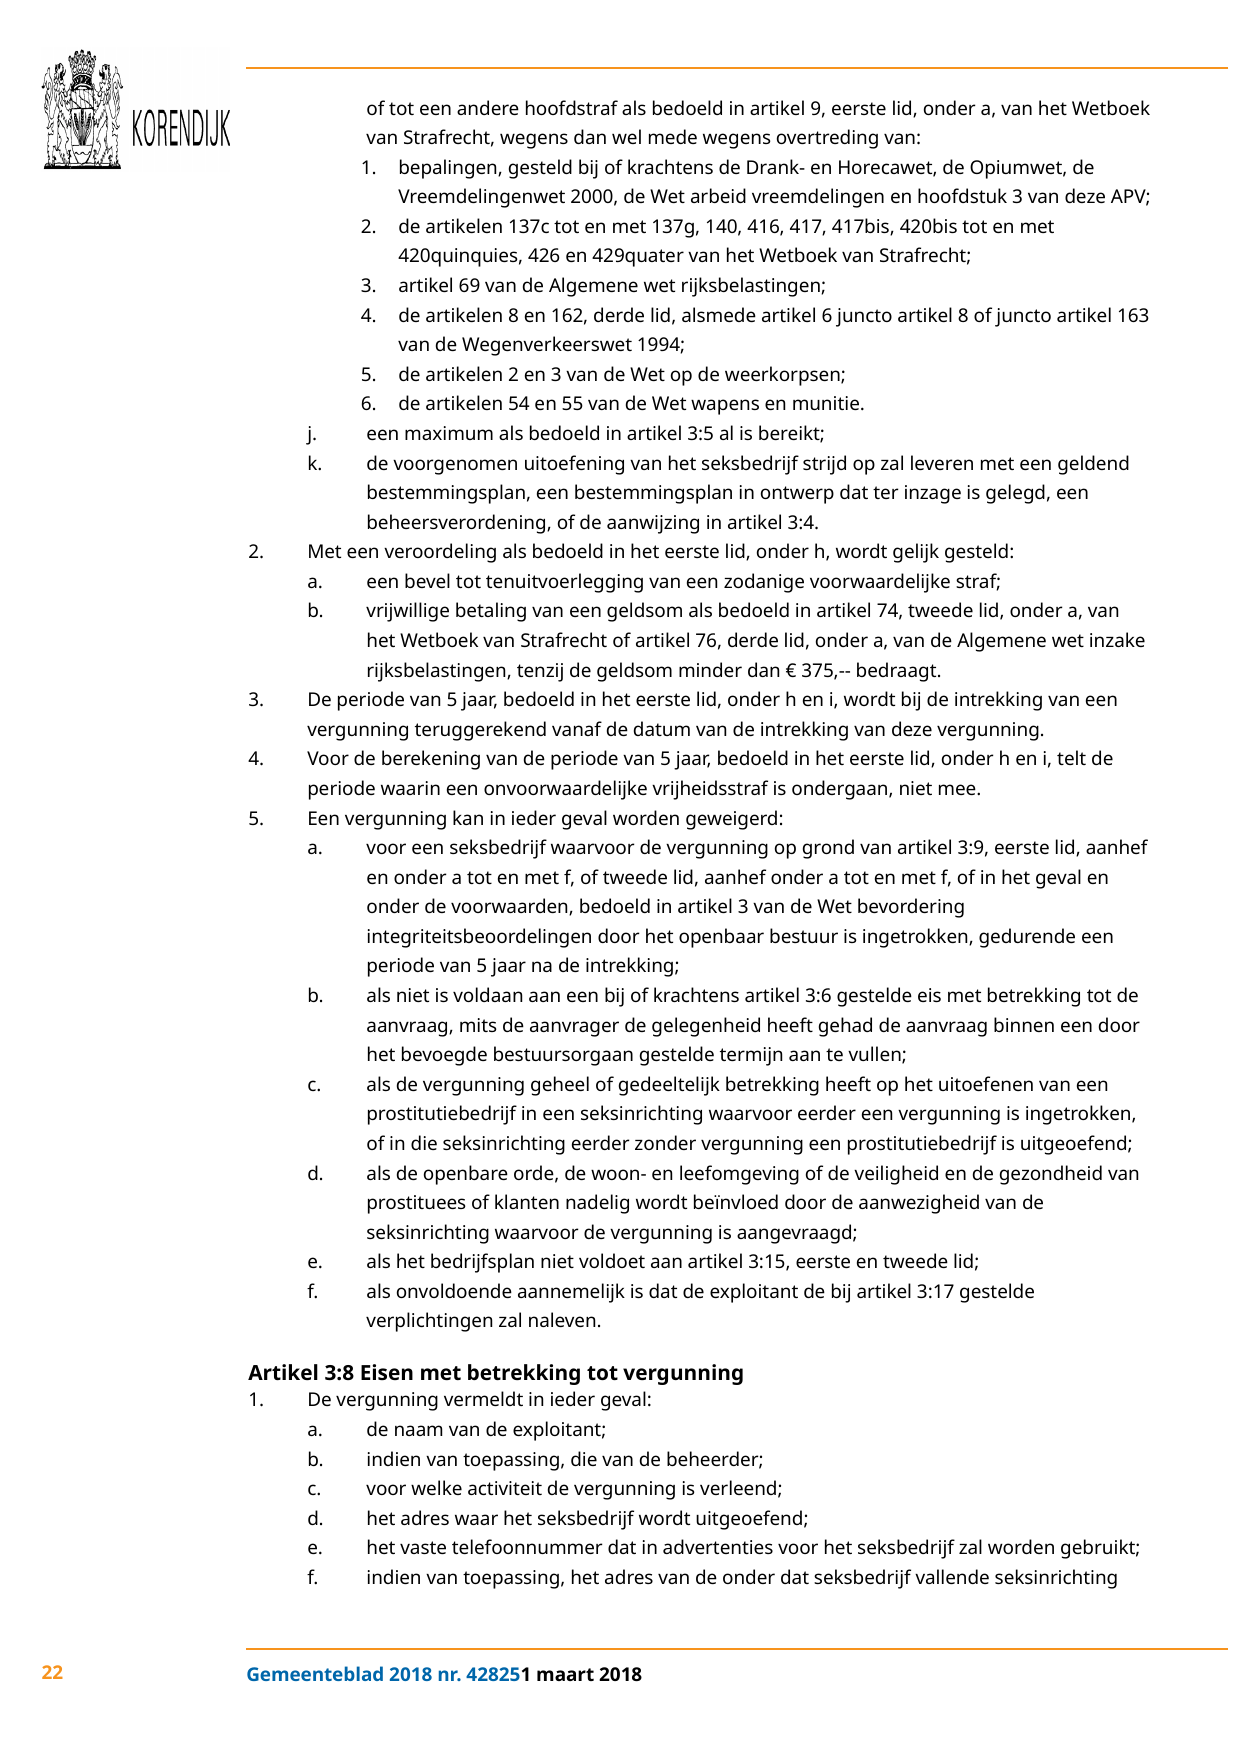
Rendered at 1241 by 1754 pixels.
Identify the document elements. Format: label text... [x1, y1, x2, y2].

list als de vergunning geheel of gedeeltelijk betrekking heeft op het uitoefenen van een prostitutiebedrijf in een seksinrichting waarvoor eerder een vergunning is ingetrokken, of in die seksinrichting eerder zonder vergunning een prostitutiebedrijf is uitgeoefend; [307, 1071, 1152, 1156]
list artikel 69 van de Algemene wet rijksbelastingen; [361, 272, 1152, 298]
list De vergunning vermeldt in ieder geval: [248, 1387, 1152, 1412]
list voor welke activiteit de vergunning is verleend; [307, 1475, 1152, 1501]
list de voorgenomen uitoefening van het seksbedrijf strijd op zal leveren met een geldend bestemmingsplan, een bestemmingsplan in ontwerp dat ter inzage is gelegd, een beheersverordening, of de aanwijzing in artikel 3:4. [307, 450, 1152, 535]
list Een vergunning kan in ieder geval worden geweigerd: [248, 805, 1152, 831]
list de artikelen 8 en 162, derde lid, alsmede artikel 6 juncto artikel 8 of juncto artikel 163 van de Wegenverkeerswet 1994; [361, 302, 1152, 357]
list Voor de berekening van de periode van 5 jaar, bedoeld in het eerste lid, onder h en i, telt de periode waarin een onvoorwaardelijke vrijheidsstraf is ondergaan, niet mee. [248, 746, 1152, 801]
list het adres waar het seksbedrijf wordt uitgeoefend; [307, 1505, 1152, 1531]
list bepalingen, gesteld bij of krachtens de Drank- en Horecawet, de Opiumwet, de Vreemdelingenwet 2000, de Wet arbeid vreemdelingen en hoofdstuk 3 van deze APV; [361, 154, 1152, 209]
list indien van toepassing, die van de beheerder; [307, 1446, 1152, 1471]
list Met een veroordeling als bedoeld in het eerste lid, onder h, wordt gelijk gesteld: [248, 538, 1152, 564]
picture [41, 47, 231, 172]
list een bevel tot tenuitvoerlegging van een zodanige voorwaardelijke straf; [307, 568, 1152, 594]
list De periode van 5 jaar, bedoeld in het eerste lid, onder h en i, wordt bij de intrekking van een vergunning teruggerekend vanaf de datum van de intrekking van deze vergunning. [248, 686, 1152, 742]
list de artikelen 137c tot en met 137g, 140, 416, 417, 417bis, 420bis tot en met 420quinquies, 426 en 429quater van het Wetboek van Strafrecht; [361, 213, 1152, 268]
list voor een seksbedrijf waarvoor de vergunning op grond van artikel 3:9, eerste lid, aanhef en onder a tot en met f, of tweede lid, aanhef onder a tot en met f, of in het geval en onder de voorwaarden, bedoeld in artikel 3 van de Wet bevordering integriteitsbeoordelingen door het openbaar bestuur is ingetrokken, gedurende een periode van 5 jaar na de intrekking; [307, 834, 1152, 978]
list als het bedrijfsplan niet voldoet aan artikel 3:15, eerste en tweede lid; [307, 1248, 1152, 1274]
list de artikelen 54 en 55 van de Wet wapens en munitie. [361, 391, 1152, 416]
list het vaste telefoonnummer dat in advertenties voor het seksbedrijf zal worden gebruikt; [307, 1534, 1152, 1560]
list als onvoldoende aannemelijk is dat de exploitant de bij artikel 3:17 gestelde verplichtingen zal naleven. [307, 1278, 1152, 1333]
list als de openbare orde, de woon- en leefomgeving of de veiligheid en de gezondheid van prostituees of klanten nadelig wordt beïnvloed door de aanwezigheid van de seksinrichting waarvoor de vergunning is aangevraagd; [307, 1160, 1152, 1245]
list vrijwillige betaling van een geldsom als bedoeld in artikel 74, tweede lid, onder a, van het Wetboek van Strafrecht of artikel 76, derde lid, onder a, van de Algemene wet inzake rijksbelastingen, tenzij de geldsom minder dan € 375,-- bedraagt. [307, 598, 1152, 683]
list of tot een andere hoofdstraf als bedoeld in artikel 9, eerste lid, onder a, van het Wetboek van Strafrecht, wegens dan wel mede wegens overtreding van: [307, 95, 1152, 150]
list als niet is voldaan aan een bij of krachtens artikel 3:6 gestelde eis met betrekking tot de aanvraag, mits de aanvrager de gelegenheid heeft gehad de aanvraag binnen een door het bevoegde bestuursorgaan gestelde termijn aan te vullen; [307, 982, 1152, 1067]
list indien van toepassing, het adres van de onder dat seksbedrijf vallende seksinrichting [307, 1564, 1152, 1590]
text Artikel 3:8 Eisen met betrekking tot vergunning [248, 1358, 1152, 1387]
list een maximum als bedoeld in artikel 3:5 al is bereikt; [307, 420, 1152, 446]
list de artikelen 2 en 3 van de Wet op de weerkorpsen; [361, 361, 1152, 387]
list de naam van de exploitant; [307, 1416, 1152, 1442]
